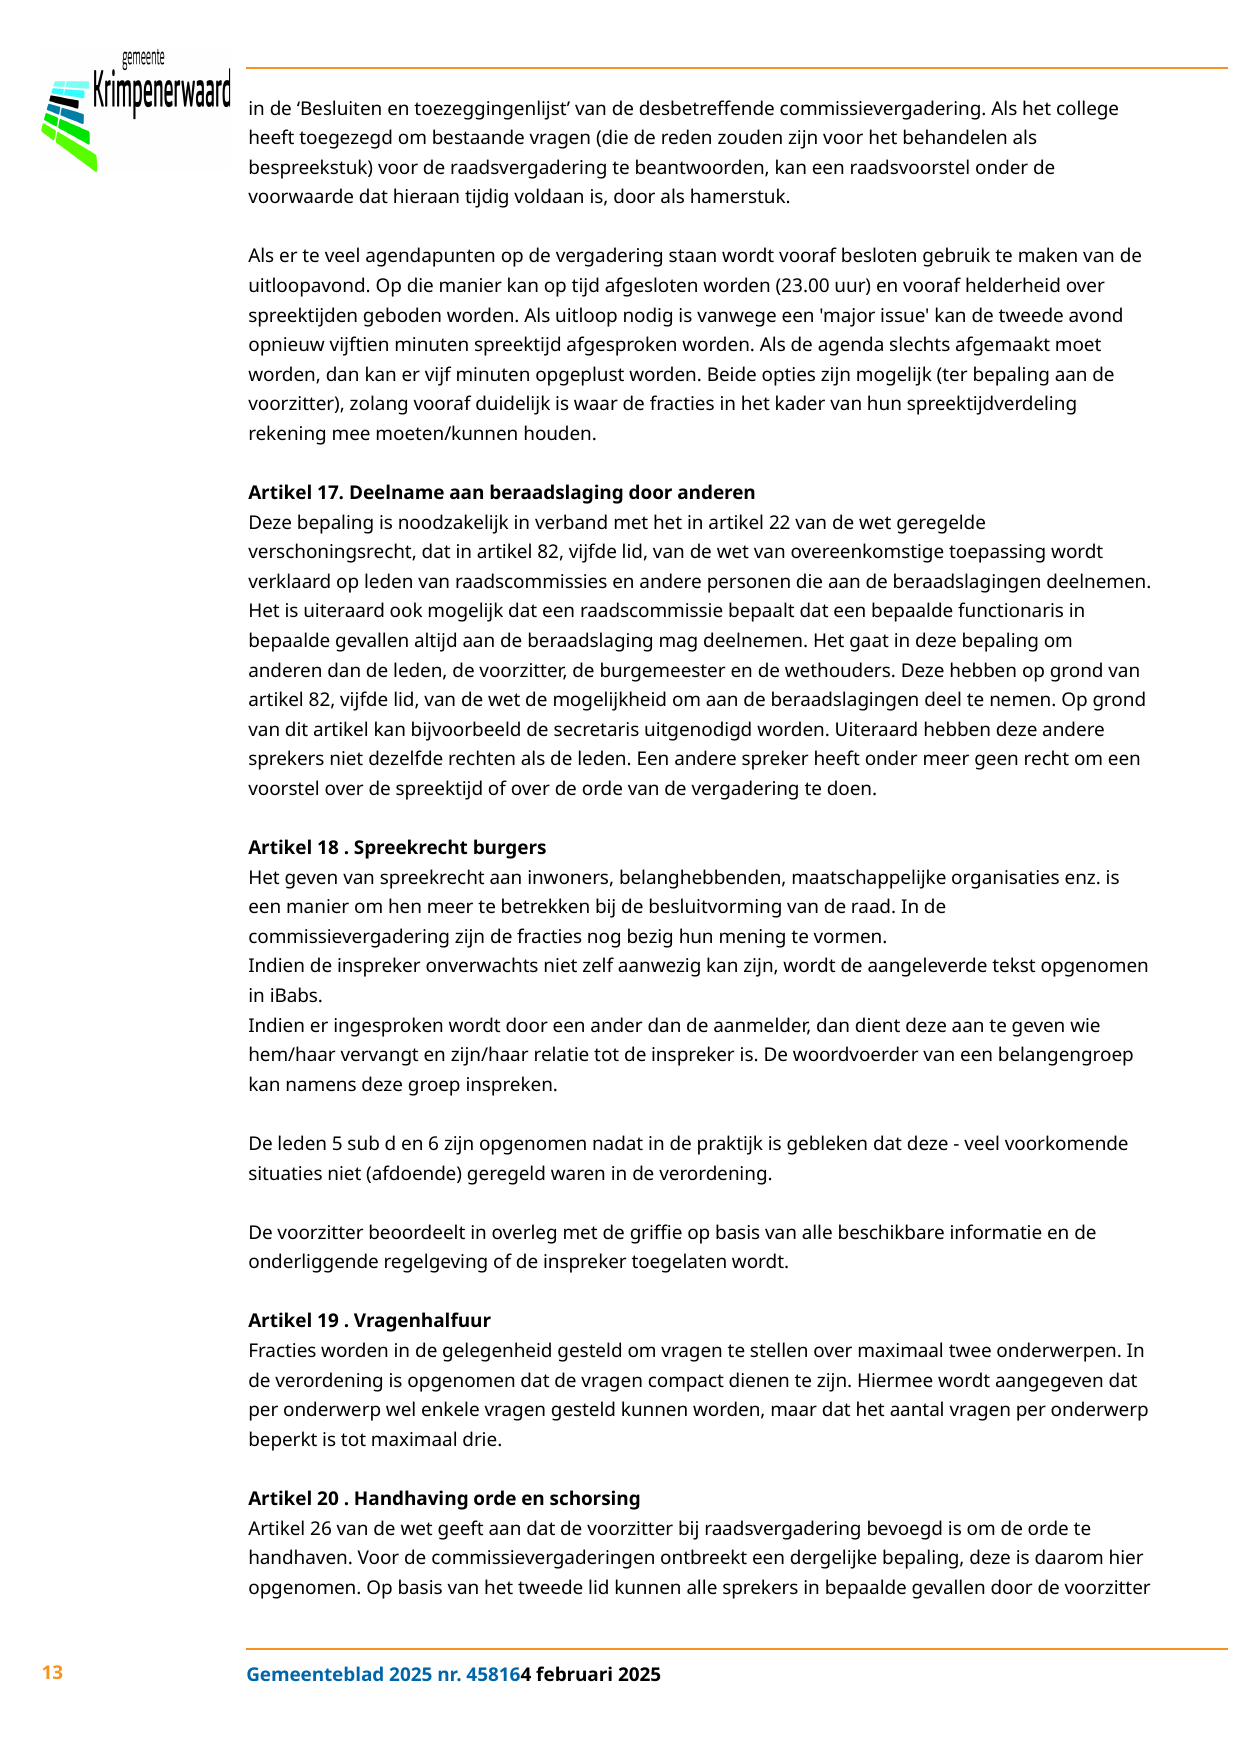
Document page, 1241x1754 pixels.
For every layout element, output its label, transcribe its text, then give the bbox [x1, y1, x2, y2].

text De voorzitter beoordeelt in overleg met de griffie op basis van alle beschikbare informatie en de onderliggende regelgeving of de inspreker toegelaten wordt. [248, 1219, 1152, 1274]
text Indien de inspreker onverwachts niet zelf aanwezig kan zijn, wordt de aangeleverde tekst opgenomen in iBabs. [248, 953, 1152, 1008]
text Artikel 17. Deelname aan beraadslaging door anderen [248, 479, 1152, 505]
text Als er te veel agendapunten op de vergadering staan wordt vooraf besloten gebruik te maken van de uitloopavond. Op die manier kan op tijd afgesloten worden (23.00 uur) en vooraf helderheid over spreektijden geboden worden. Als uitloop nodig is vanwege een 'major issue' kan de tweede avond opnieuw vijftien minuten spreektijd afgesproken worden. Als de agenda slechts afgemaakt moet worden, dan kan er vijf minuten opgeplust worden. Beide opties zijn mogelijk (ter bepaling aan de voorzitter), zolang vooraf duidelijk is waar de fracties in het kader van hun spreektijdverdeling rekening mee moeten/kunnen houden. [248, 243, 1152, 446]
text Fracties worden in de gelegenheid gesteld om vragen te stellen over maximaal twee onderwerpen. In de verordening is opgenomen dat de vragen compact dienen te zijn. Hiermee wordt aangegeven dat per onderwerp wel enkele vragen gesteld kunnen worden, maar dat het aantal vragen per onderwerp beperkt is tot maximaal drie. [248, 1337, 1152, 1452]
text Deze bepaling is noodzakelijk in verband met het in artikel 22 van de wet geregelde verschoningsrecht, dat in artikel 82, vijfde lid, van de wet van overeenkomstige toepassing wordt verklaard op leden van raadscommissies en andere personen die aan de beraadslagingen deelnemen. Het is uiteraard ook mogelijk dat een raadscommissie bepaalt dat een bepaalde functionaris in bepaalde gevallen altijd aan de beraadslaging mag deelnemen. Het gaat in deze bepaling om anderen dan de leden, de voorzitter, de burgemeester en de wethouders. Deze hebben op grond van artikel 82, vijfde lid, van de wet de mogelijkheid om aan de beraadslagingen deel te nemen. Op grond van dit artikel kan bijvoorbeeld de secretaris uitgenodigd worden. Uiteraard hebben deze andere sprekers niet dezelfde rechten als de leden. Een andere spreker heeft onder meer geen recht om een voorstel over de spreektijd of over de orde van de vergadering te doen. [248, 509, 1152, 801]
text Artikel 18 . Spreekrecht burgers [248, 834, 1152, 860]
text Artikel 26 van de wet geeft aan dat de voorzitter bij raadsvergadering bevoegd is om de orde te handhaven. Voor de commissievergaderingen ontbreekt een dergelijke bepaling, deze is daarom hier opgenomen. Op basis van het tweede lid kunnen alle sprekers in bepaalde gevallen door de voorzitter [248, 1515, 1152, 1600]
text Het geven van spreekrecht aan inwoners, belanghebbenden, maatschappelijke organisaties enz. is een manier om hen meer te betrekken bij de besluitvorming van de raad. In de commissievergadering zijn de fracties nog bezig hun mening te vormen. [248, 864, 1152, 949]
text in de ‘Besluiten en toezeggingenlijst’ van de desbetreffende commissievergadering. Als het college heeft toegezegd om bestaande vragen (die de reden zouden zijn voor het behandelen als bespreekstuk) voor de raadsvergadering te beantwoorden, kan een raadsvoorstel onder de voorwaarde dat hieraan tijdig voldaan is, door als hamerstuk. [248, 95, 1152, 209]
text Indien er ingesproken wordt door een ander dan de aanmelder, dan dient deze aan te geven wie hem/haar vervangt en zijn/haar relatie tot de inspreker is. De woordvoerder van een belangengroep kan namens deze groep inspreken. [248, 1012, 1152, 1097]
picture [41, 47, 231, 172]
text De leden 5 sub d en 6 zijn opgenomen nadat in de praktijk is gebleken dat deze - veel voorkomende situaties niet (afdoende) geregeld waren in de verordening. [248, 1130, 1152, 1186]
text Artikel 19 . Vragenhalfuur [248, 1308, 1152, 1333]
text Artikel 20 . Handhaving orde en schorsing [248, 1485, 1152, 1511]
